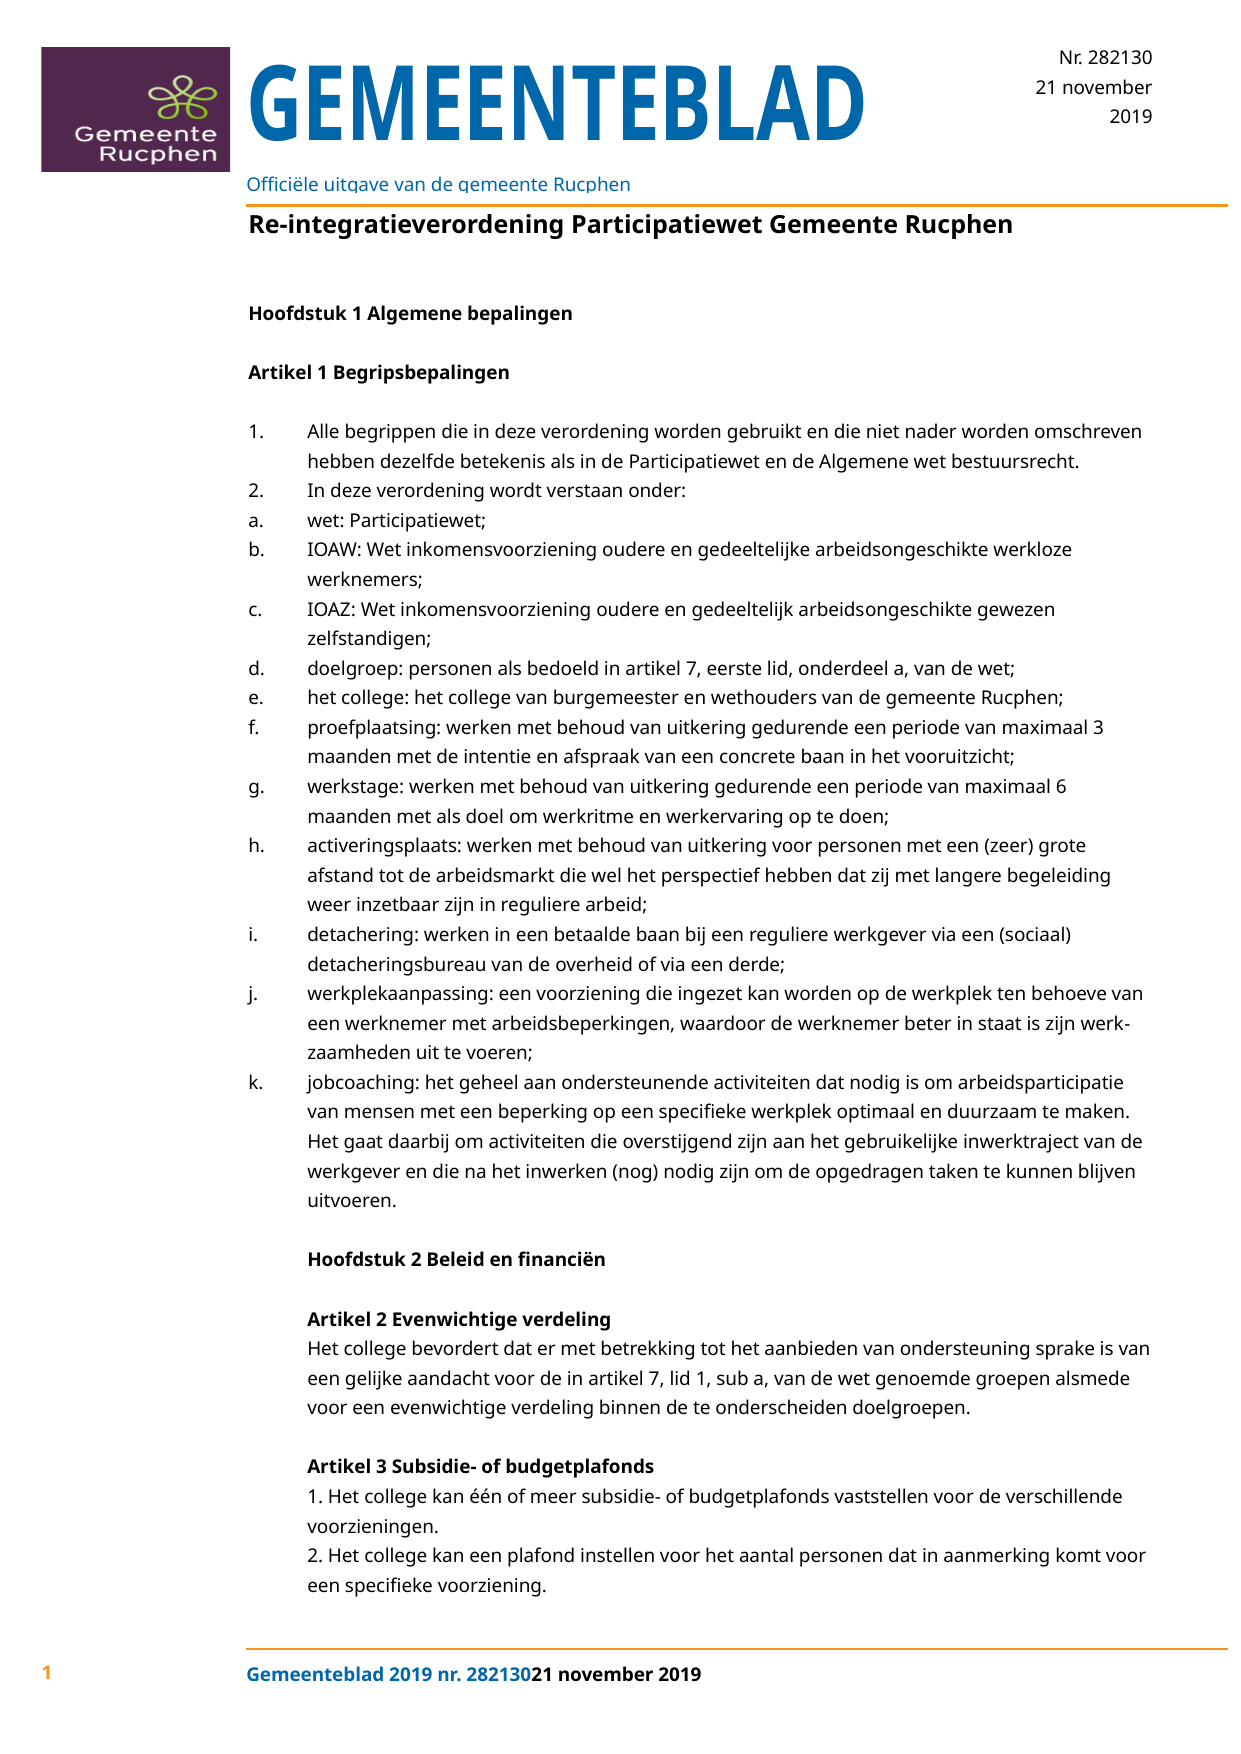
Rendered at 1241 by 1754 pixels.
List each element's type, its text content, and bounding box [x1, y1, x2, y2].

list doelgroep: personen als bedoeld in artikel 7, eerste lid, onderdeel a, van de wet; [248, 655, 1152, 681]
list Hoofdstuk 2 Beleid en financiën [248, 1247, 1152, 1272]
picture [41, 47, 231, 172]
list detachering: werken in een betaalde baan bij een reguliere werkgever via een (sociaal) detacheringsbureau van de overheid of via een derde; [248, 921, 1152, 976]
list werkstage: werken met behoud van uitkering gedurende een periode van maximaal 6 maanden met als doel om werkritme en werkervaring op te doen; [248, 773, 1152, 828]
list Artikel 3 Subsidie- of budgetplafonds [248, 1454, 1152, 1479]
list proefplaatsing: werken met behoud van uitkering gedurende een periode van maximaal 3 maanden met de intentie en afspraak van een concrete baan in het vooruitzicht; [248, 714, 1152, 769]
list IOAZ: Wet inkomensvoorziening oudere en gedeeltelijk arbeids­ongeschikte gewezen zelfstandigen; [248, 596, 1152, 651]
list 2. Het college kan een plafond instellen voor het aantal personen dat in aanmerking komt voor een specifieke voorziening. [248, 1542, 1152, 1598]
list Het college bevordert dat er met betrekking tot het aanbieden van ondersteuning sprake is van een gelijke aandacht voor de in artikel 7, lid 1, sub a, van de wet genoemde groepen alsmede voor een evenwichtige verdeling binnen de te onderscheiden doelgroepen. [248, 1335, 1152, 1420]
list In deze verordening wordt verstaan onder: [248, 477, 1152, 503]
list 1. Het college kan één of meer subsidie- of budgetplafonds vaststellen voor de verschillende voor­zieningen. [248, 1483, 1152, 1538]
list Alle begrippen die in deze verordening worden gebruikt en die niet nader worden omschreven hebben dezelfde betekenis als in de Participatiewet en de Algemene wet bestuursrecht. [248, 418, 1152, 473]
list jobcoaching: het geheel aan ondersteunende activiteiten dat nodig is om arbeidsparticipatie van mensen met een beperking op een specifieke werkplek optimaal en duurzaam te maken. Het gaat daarbij om activiteiten die overstijgend zijn aan het gebruikelijke inwerktraject van de werkgever en die na het inwerken (nog) nodig zijn om de opgedragen taken te kunnen blijven uitvoeren. [248, 1069, 1152, 1213]
text Artikel 1 Begripsbepalingen [248, 359, 1152, 385]
list werkplekaanpassing: een voorziening die ingezet kan worden op de werkplek ten behoeve van een werknemer met arbeidsbeperkingen, waardoor de werknemer beter in staat is zijn werk­zaamheden uit te voeren; [248, 980, 1152, 1065]
list activeringsplaats: werken met behoud van uitkering voor personen met een (zeer) grote afstand tot de arbeidsmarkt die wel het perspectief hebben dat zij met langere begeleiding weer inzetbaar zijn in reguliere arbeid; [248, 832, 1152, 917]
list Artikel 2 Evenwichtige verdeling [248, 1306, 1152, 1331]
list wet: Participatiewet; [248, 507, 1152, 533]
list IOAW: Wet inkomensvoorziening oudere en gedeeltelijke arbeidsongeschikte werkloze werknemers; [248, 537, 1152, 592]
list het college: het college van burgemeester en wethouders van de gemeente Rucphen; [248, 684, 1152, 710]
text Re-integratieverordening Participatiewet Gemeente Rucphen [248, 207, 1152, 241]
text Hoofdstuk 1 Algemene bepalingen [248, 300, 1152, 326]
